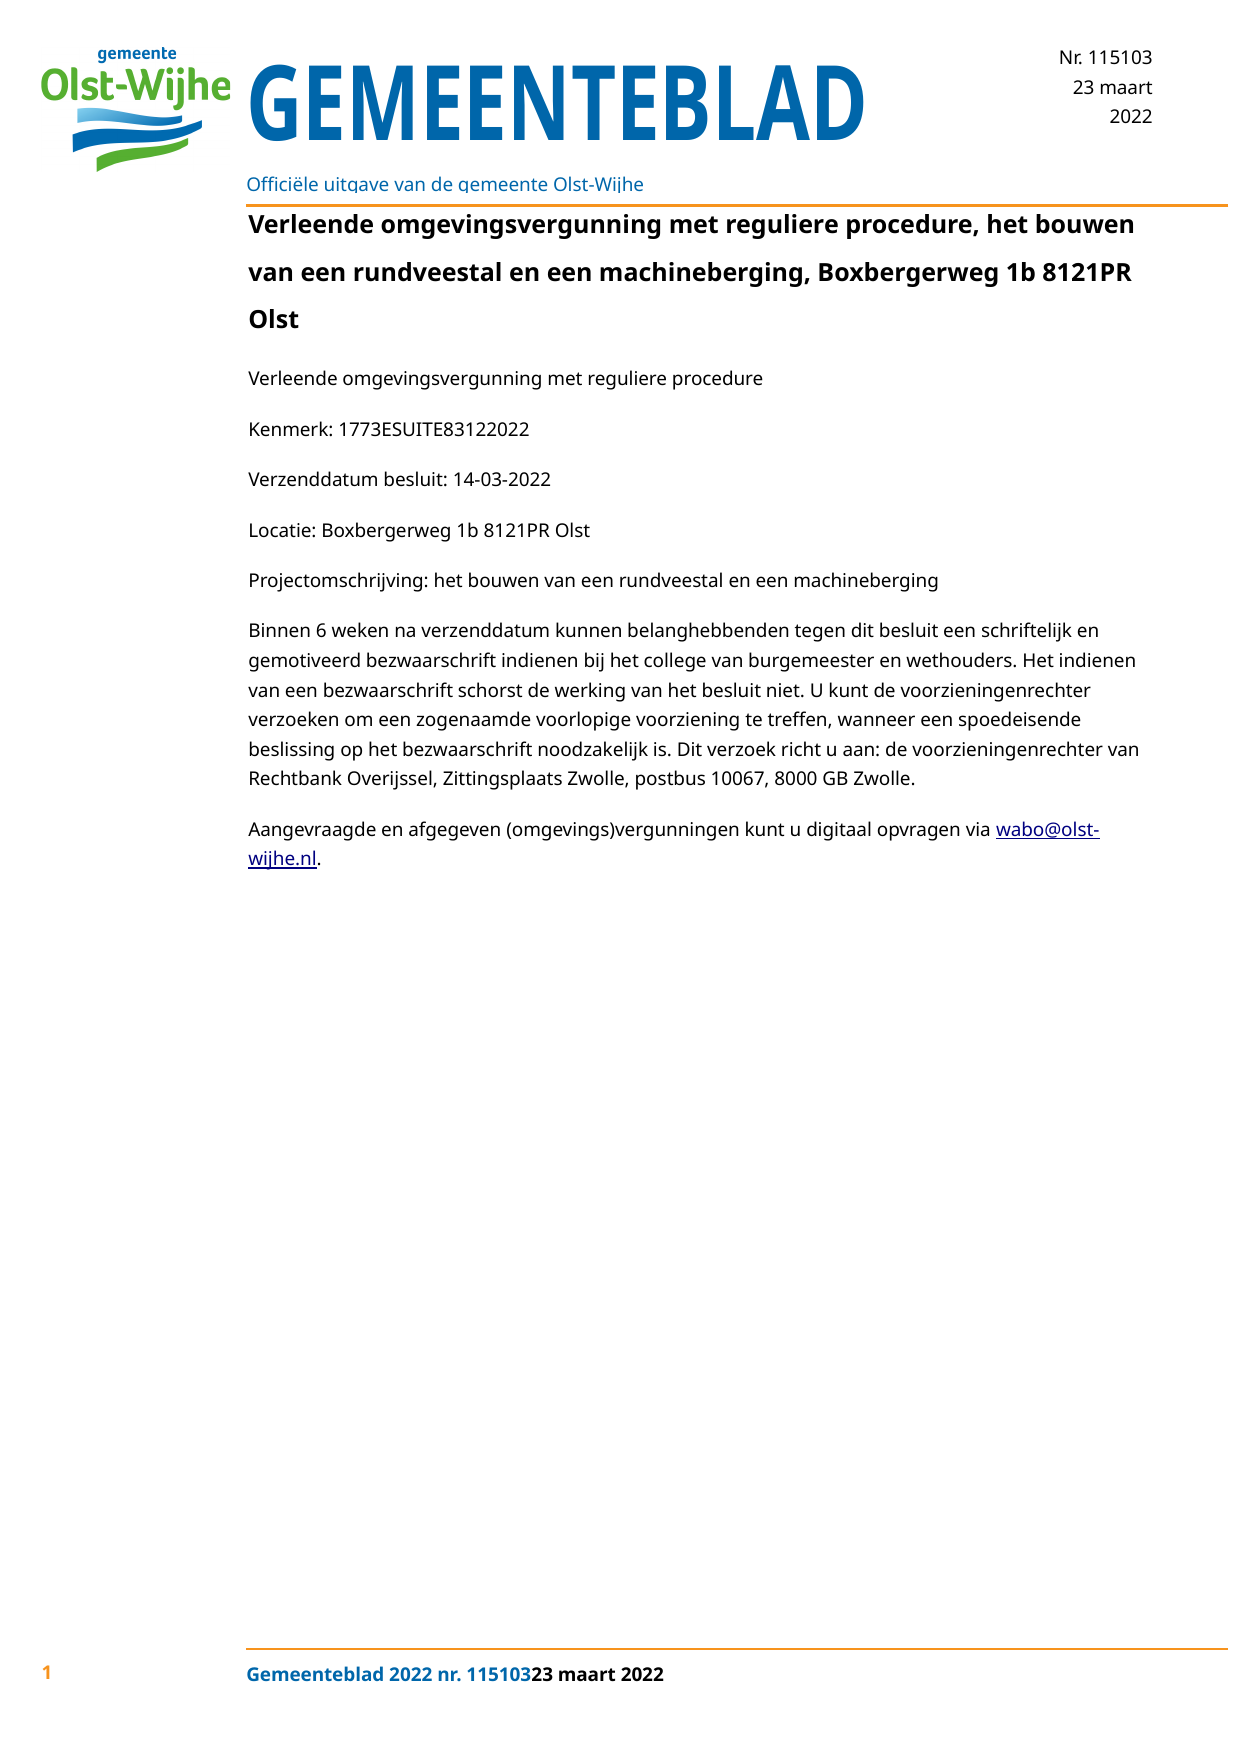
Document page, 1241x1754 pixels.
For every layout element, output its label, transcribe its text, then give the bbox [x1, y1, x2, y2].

text Projectomschrijving: het bouwen van een rundveestal en een machineberging [248, 567, 1152, 593]
text Verzenddatum besluit: 14-03-2022 [248, 466, 1152, 492]
text Aangevraagde en afgegeven (omgevings)vergunningen kunt u digitaal opvragen via wabo@olst-wijhe.nl. [248, 816, 1152, 871]
text Verleende omgevingsvergunning met reguliere procedure, het bouwen van een rundveestal en een machineberging, Boxbergerweg 1b 8121PR Olst [248, 207, 1152, 336]
text Binnen 6 weken na verzenddatum kunnen belanghebbenden tegen dit besluit een schriftelijk en gemotiveerd bezwaarschrift indienen bij het college van burgemeester en wethouders. Het indienen van een bezwaarschrift schorst de werking van het besluit niet. U kunt de voorzieningenrechter verzoeken om een zogenaamde voorlopige voorziening te treffen, wanneer een spoedeisende beslissing op het bezwaarschrift noodzakelijk is. Dit verzoek richt u aan: de voorzieningenrechter van Rechtbank Overijssel, Zittingsplaats Zwolle, postbus 10067, 8000 GB Zwolle. [248, 618, 1152, 791]
text Verleende omgevingsvergunning met reguliere procedure [248, 366, 1152, 391]
text Kenmerk: 1773ESUITE83122022 [248, 416, 1152, 442]
picture [41, 47, 231, 172]
text Locatie: Boxbergerweg 1b 8121PR Olst [248, 517, 1152, 542]
